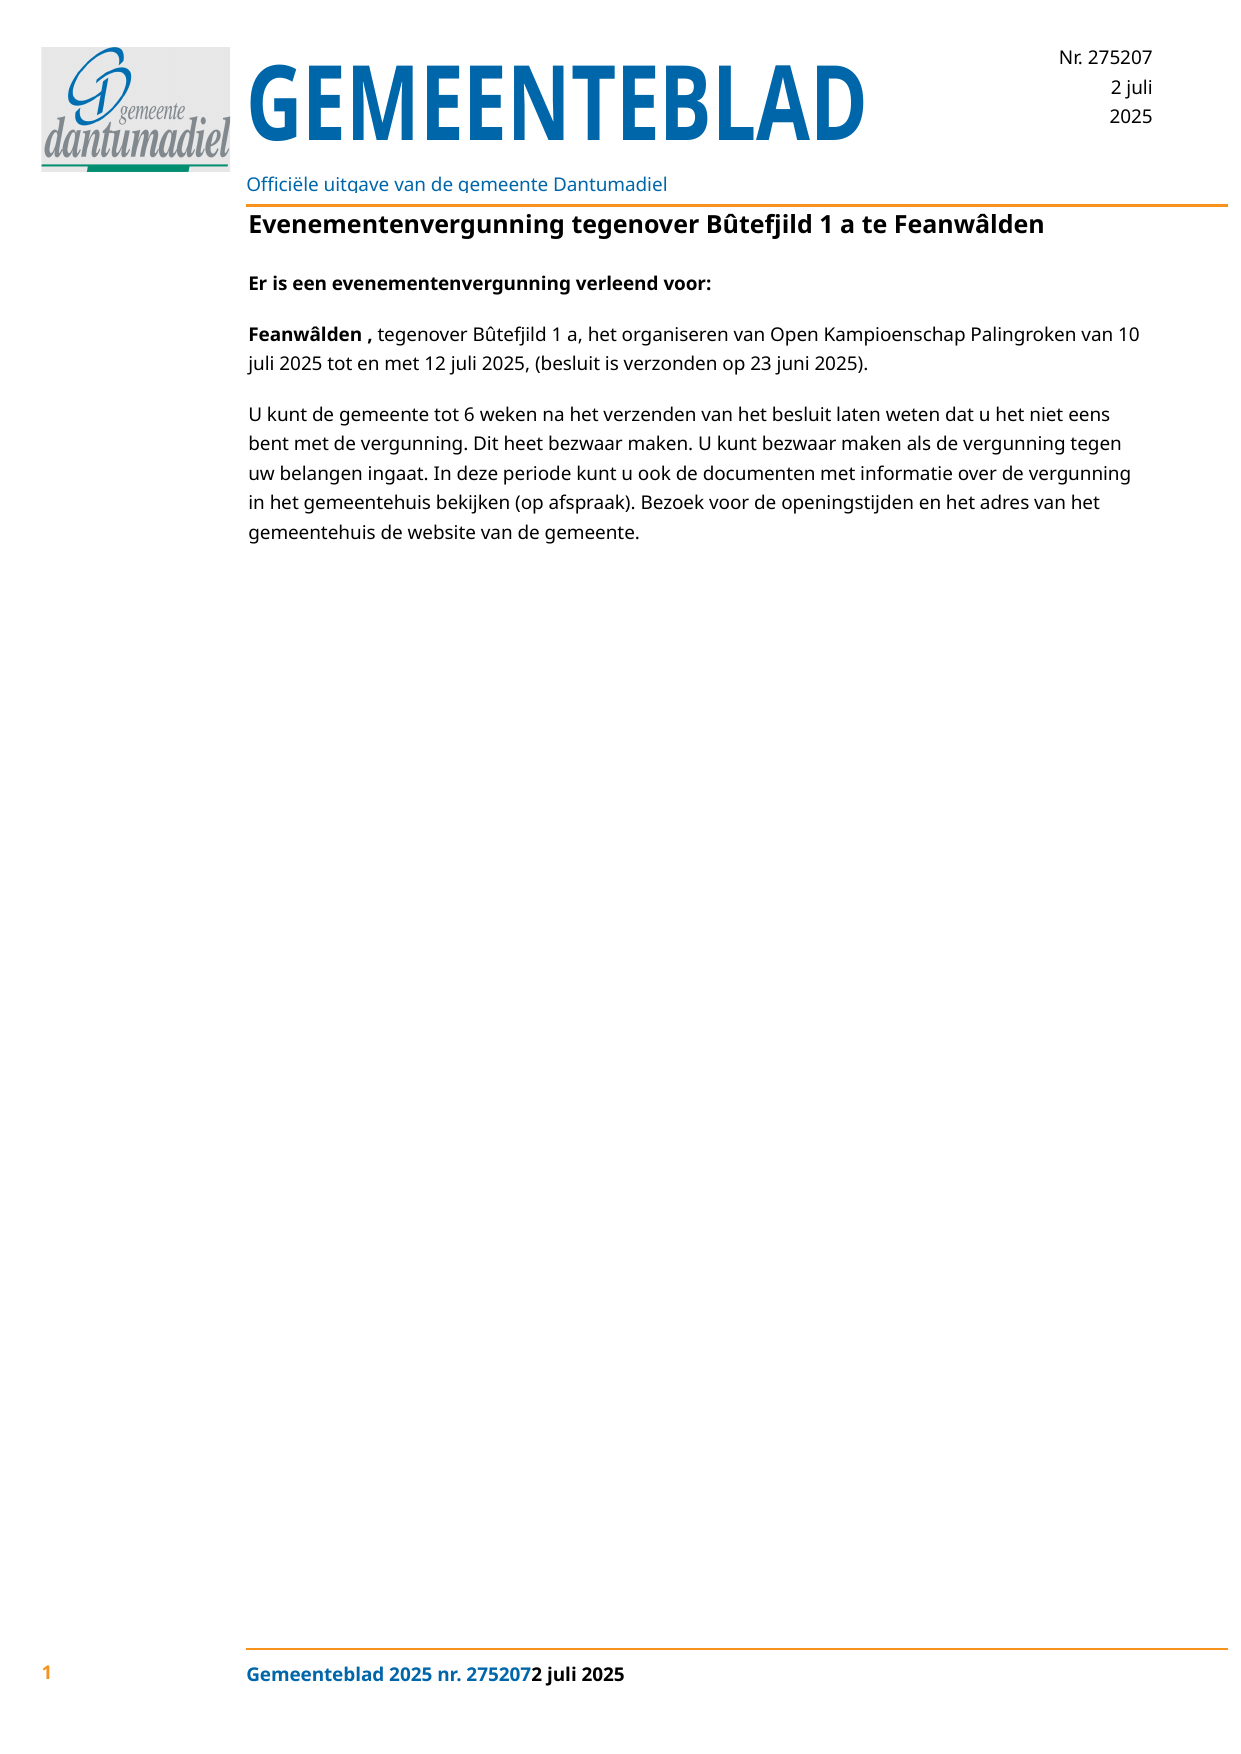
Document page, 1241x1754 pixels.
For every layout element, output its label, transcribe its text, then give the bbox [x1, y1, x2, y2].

picture [41, 47, 231, 172]
text Er is een evenementenvergunning verleend voor: [248, 270, 1152, 296]
text Feanwâlden , tegenover Bûtefjild 1 a, het organiseren van Open Kampioenschap Palingroken van 10 juli 2025 tot en met 12 juli 2025, (besluit is verzonden op 23 juni 2025). [248, 321, 1152, 376]
text U kunt de gemeente tot 6 weken na het verzenden van het besluit laten weten dat u het niet eens bent met de vergunning. Dit heet bezwaar maken. U kunt bezwaar maken als de vergunning tegen uw belangen ingaat. In deze periode kunt u ook de documenten met informatie over de vergunning in het gemeentehuis bekijken (op afspraak). Bezoek voor de openingstijden en het adres van het gemeentehuis de website van de gemeente. [248, 401, 1152, 545]
text Evenementenvergunning tegenover Bûtefjild 1 a te Feanwâlden [248, 207, 1152, 241]
